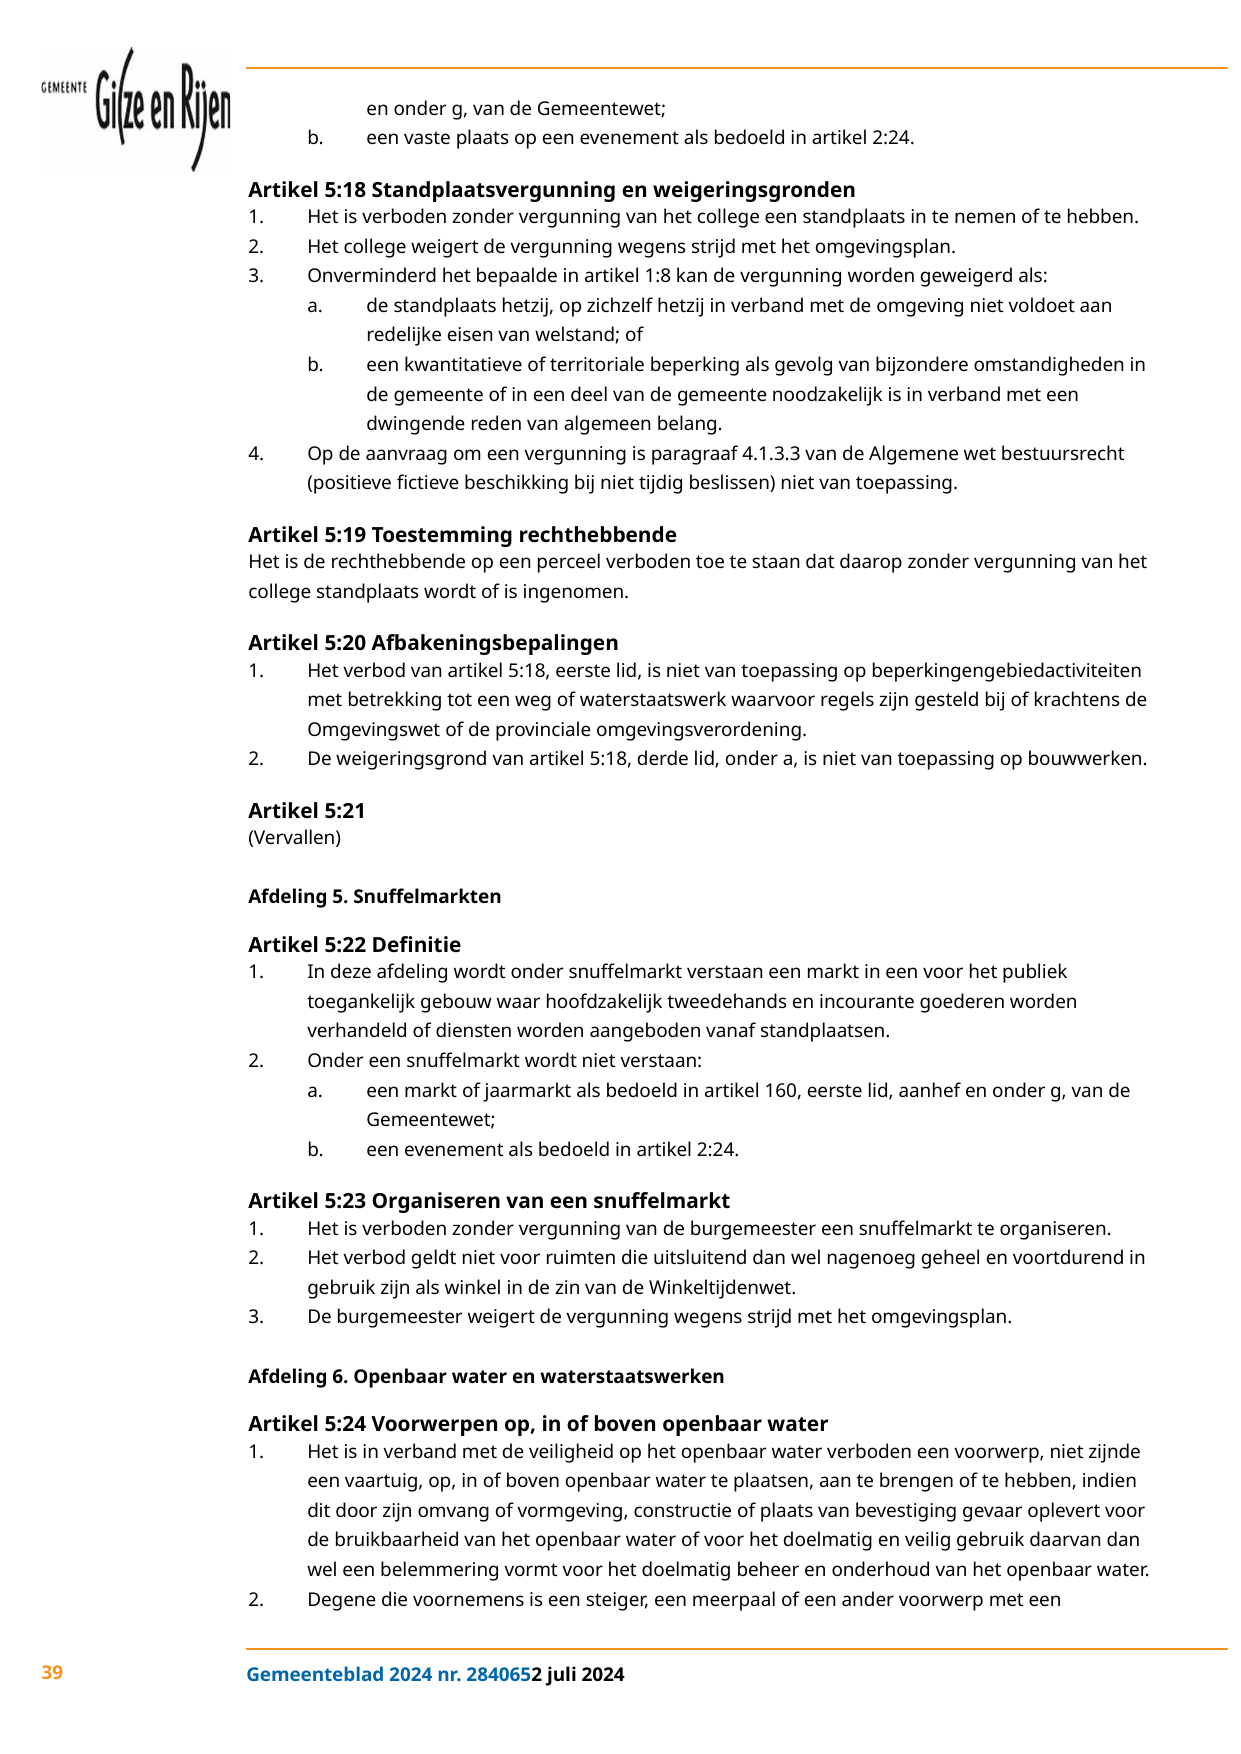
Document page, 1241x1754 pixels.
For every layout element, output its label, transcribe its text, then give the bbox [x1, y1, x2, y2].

picture [41, 47, 231, 172]
list Op de aanvraag om een vergunning is paragraaf 4.1.3.3 van de Algemene wet bestuursrecht (positieve fictieve beschikking bij niet tijdig beslissen) niet van toepassing. [248, 440, 1152, 495]
text Artikel 5:24 Voorwerpen op, in of boven openbaar water [248, 1409, 1152, 1438]
text Artikel 5:18 Standplaatsvergunning en weigeringsgronden [248, 175, 1152, 203]
list Het college weigert de vergunning wegens strijd met het omgevingsplan. [248, 233, 1152, 258]
list een kwantitatieve of territoriale beperking als gevolg van bijzondere omstandigheden in de gemeente of in een deel van de gemeente noodzakelijk is in verband met een dwingende reden van algemeen belang. [307, 351, 1152, 436]
list Het is verboden zonder vergunning van de burgemeester een snuffelmarkt te organiseren. [248, 1215, 1152, 1241]
list De weigeringsgrond van artikel 5:18, derde lid, onder a, is niet van toepassing op bouwwerken. [248, 746, 1152, 771]
text Afdeling 5. Snuffelmarkten [248, 883, 1152, 909]
list de standplaats hetzij, op zichzelf hetzij in verband met de omgeving niet voldoet aan redelijke eisen van welstand; of [307, 292, 1152, 347]
list In deze afdeling wordt onder snuffelmarkt verstaan een markt in een voor het publiek toegankelijk gebouw waar hoofdzakelijk tweedehands en incourante goederen worden verhandeld of diensten worden aangeboden vanaf standplaatsen. [248, 958, 1152, 1043]
text Artikel 5:23 Organiseren van een snuffelmarkt [248, 1186, 1152, 1215]
list en onder g, van de Gemeentewet; [307, 95, 1152, 121]
text (Vervallen) [248, 824, 1152, 850]
list Het verbod van artikel 5:18, eerste lid, is niet van toepassing op beperkingengebiedactiviteiten met betrekking tot een weg of waterstaatswerk waarvoor regels zijn gesteld bij of krachtens de Omgevingswet of de provinciale omgevingsverordening. [248, 657, 1152, 742]
list De burgemeester weigert de vergunning wegens strijd met het omgevingsplan. [248, 1304, 1152, 1329]
list Degene die voornemens is een steiger, een meerpaal of een ander voorwerp met een [248, 1586, 1152, 1611]
text Het is de rechthebbende op een perceel verboden toe te staan dat daarop zonder vergunning van het college standplaats wordt of is ingenomen. [248, 548, 1152, 604]
text Artikel 5:19 Toestemming rechthebbende [248, 520, 1152, 548]
list Onverminderd het bepaalde in artikel 1:8 kan de vergunning worden geweigerd als: [248, 262, 1152, 288]
list Het is in verband met de veiligheid op het openbaar water verboden een voorwerp, niet zijnde een vaartuig, op, in of boven openbaar water te plaatsen, aan te brengen of te hebben, indien dit door zijn omvang of vormgeving, constructie of plaats van bevestiging gevaar oplevert voor de bruikbaarheid van het openbaar water of voor het doelmatig en veilig gebruik daarvan dan wel een belemmering vormt voor het doelmatig beheer en onderhoud van het openbaar water. [248, 1438, 1152, 1582]
text Artikel 5:20 Afbakeningsbepalingen [248, 628, 1152, 657]
list Het verbod geldt niet voor ruimten die uitsluitend dan wel nagenoeg geheel en voortdurend in gebruik zijn als winkel in de zin van de Winkeltijdenwet. [248, 1244, 1152, 1300]
text Artikel 5:22 Definitie [248, 930, 1152, 958]
text Afdeling 6. Openbaar water en waterstaatswerken [248, 1363, 1152, 1388]
list een markt of jaarmarkt als bedoeld in artikel 160, eerste lid, aanhef en onder g, van de Gemeentewet; [307, 1077, 1152, 1132]
list Onder een snuffelmarkt wordt niet verstaan: [248, 1047, 1152, 1073]
list een evenement als bedoeld in artikel 2:24. [307, 1136, 1152, 1162]
text Artikel 5:21 [248, 796, 1152, 824]
list een vaste plaats op een evenement als bedoeld in artikel 2:24. [307, 124, 1152, 150]
list Het is verboden zonder vergunning van het college een standplaats in te nemen of te hebben. [248, 203, 1152, 229]
